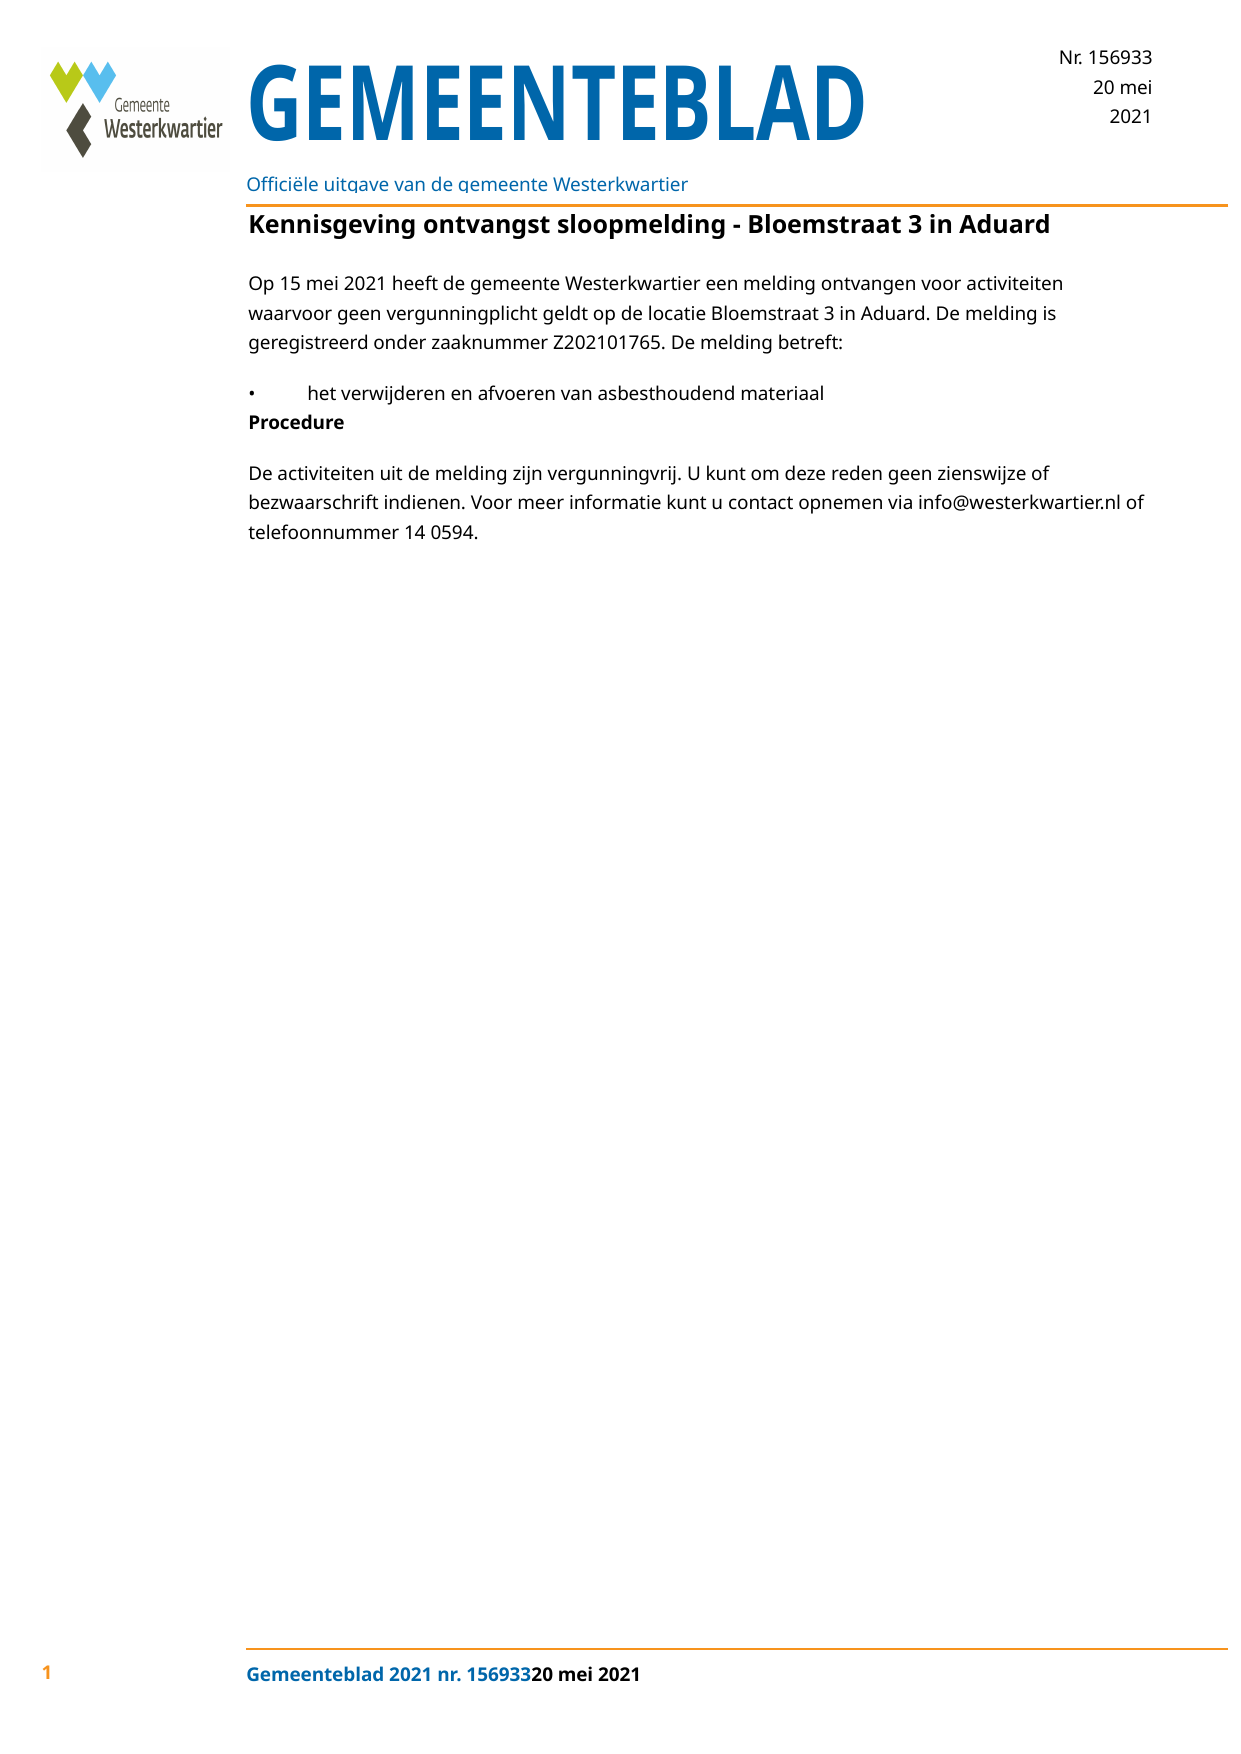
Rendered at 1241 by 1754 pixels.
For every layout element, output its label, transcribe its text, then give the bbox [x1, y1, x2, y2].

list het verwijderen en afvoeren van asbesthoudend materiaal [248, 380, 1152, 406]
text Kennisgeving ontvangst sloopmelding - Bloemstraat 3 in Aduard [248, 207, 1152, 241]
text Procedure [248, 409, 1152, 435]
text De activiteiten uit de melding zijn vergunningvrij. U kunt om deze reden geen zienswijze of bezwaarschrift indienen. Voor meer informatie kunt u contact opnemen via info@westerkwartier.nl of telefoonnummer 14 0594. [248, 460, 1152, 545]
text Op 15 mei 2021 heeft de gemeente Westerkwartier een melding ontvangen voor activiteiten waarvoor geen vergunningplicht geldt op de locatie Bloemstraat 3 in Aduard. De melding is geregistreerd onder zaaknummer Z202101765. De melding betreft: [248, 270, 1152, 355]
picture [41, 47, 231, 172]
